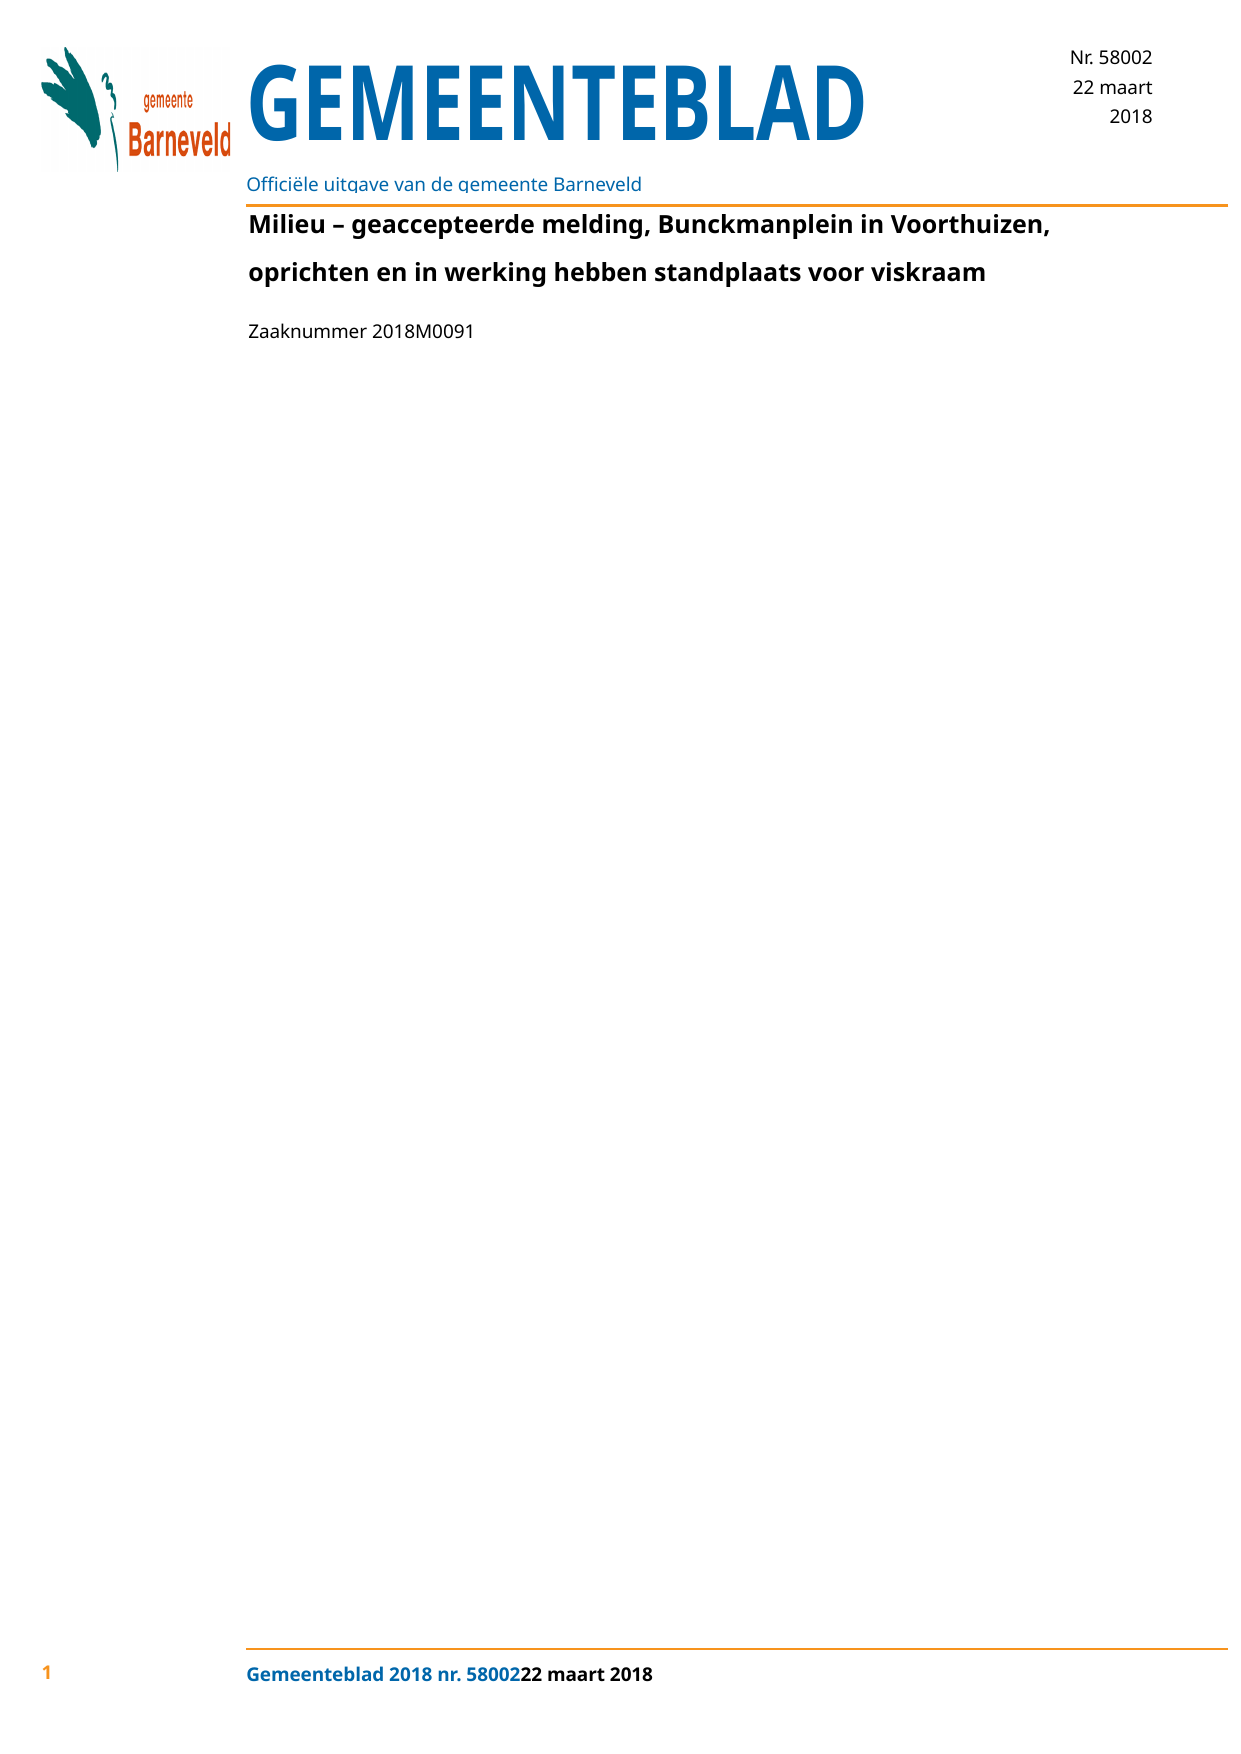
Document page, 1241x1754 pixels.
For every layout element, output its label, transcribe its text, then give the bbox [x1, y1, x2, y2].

text Zaaknummer 2018M0091 [248, 318, 1152, 344]
text Milieu – geaccepteerde melding, Bunckmanplein in Voorthuizen, oprichten en in werking hebben standplaats voor viskraam [248, 207, 1152, 288]
picture [41, 47, 231, 172]
